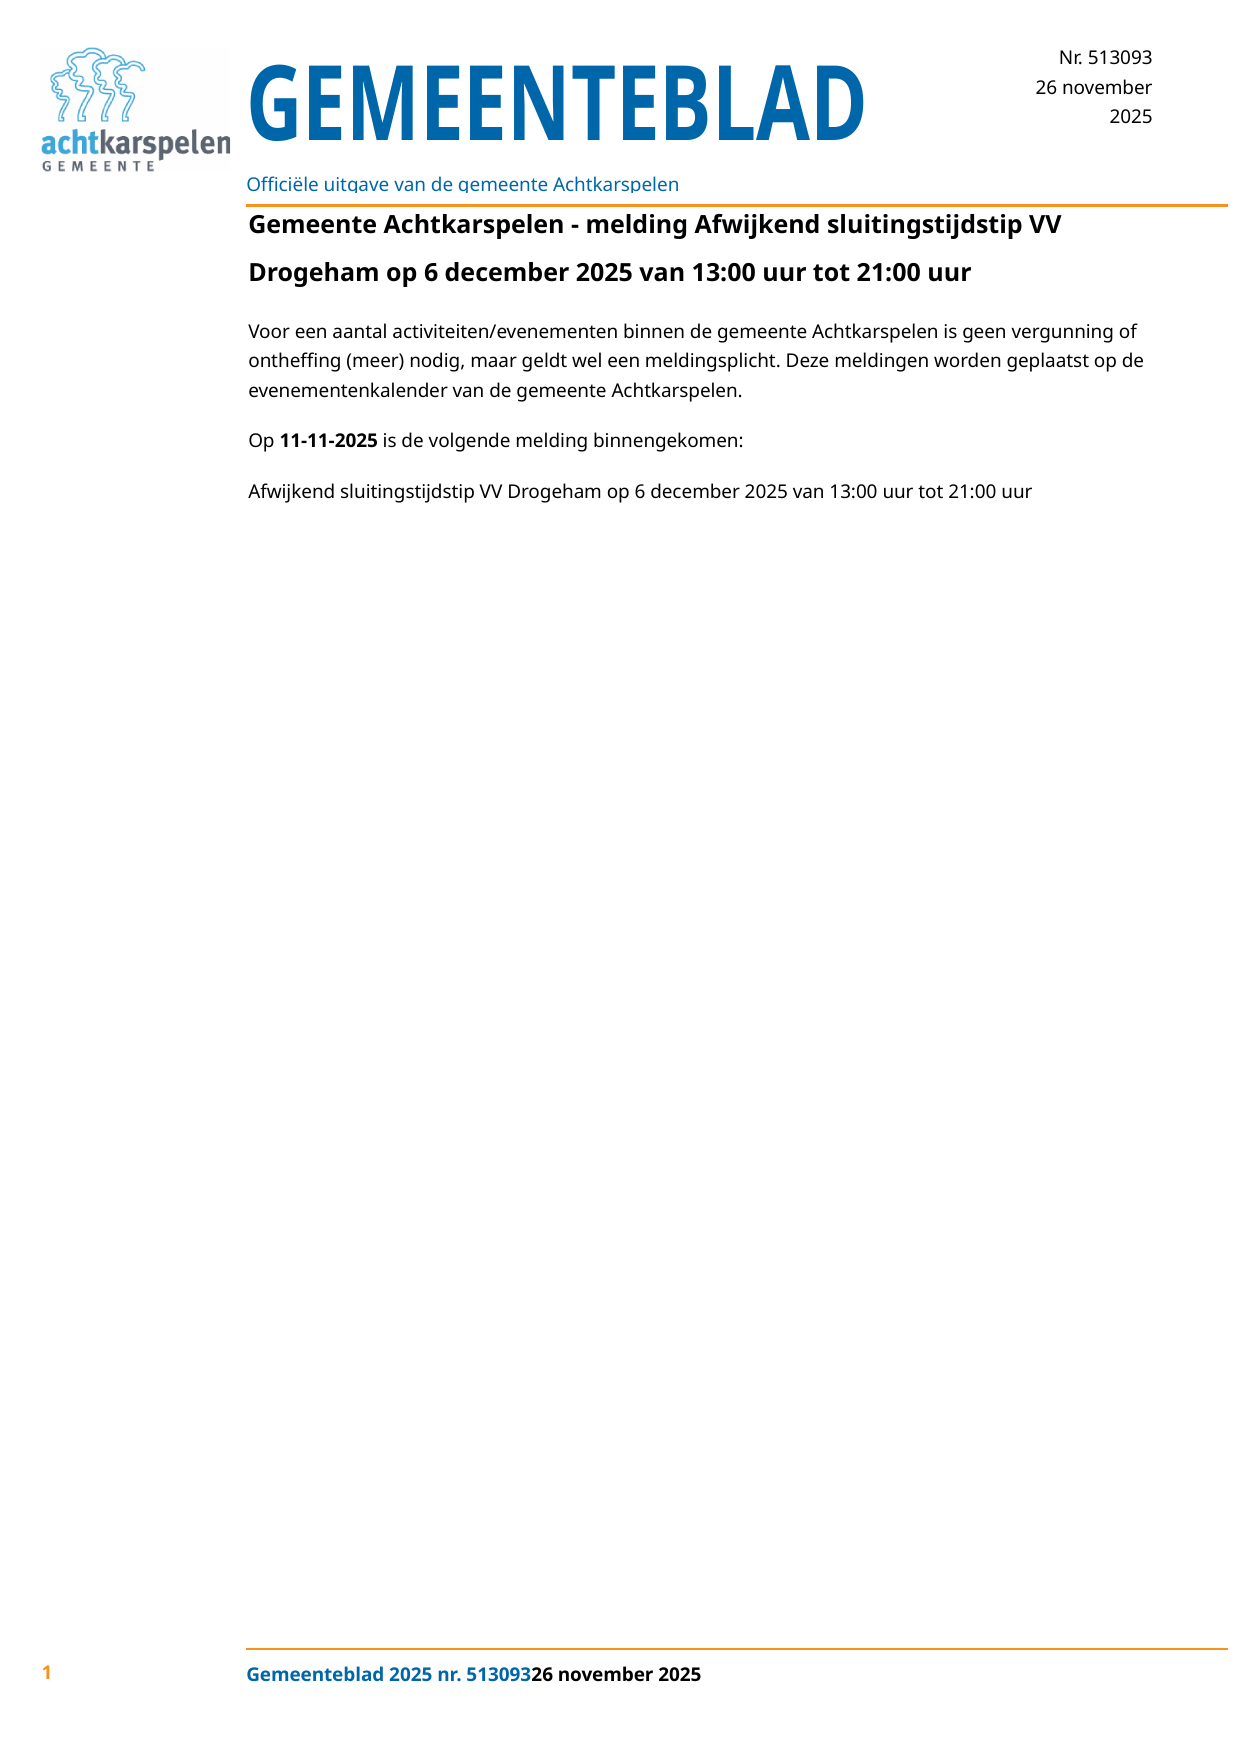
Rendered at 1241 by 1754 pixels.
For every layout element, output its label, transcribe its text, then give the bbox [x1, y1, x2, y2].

picture [41, 47, 231, 172]
text Afwijkend sluitingstijdstip VV Drogeham op 6 december 2025 van 13:00 uur tot 21:00 uur [248, 478, 1152, 504]
text Gemeente Achtkarspelen - melding Afwijkend sluitingstijdstip VV Drogeham op 6 december 2025 van 13:00 uur tot 21:00 uur [248, 207, 1152, 288]
text Voor een aantal activiteiten/evenementen binnen de gemeente Achtkarspelen is geen vergunning of ontheffing (meer) nodig, maar geldt wel een meldingsplicht. Deze meldingen worden geplaatst op de evenementenkalender van de gemeente Achtkarspelen. [248, 318, 1152, 403]
text Op 11-11-2025 is de volgende melding binnengekomen: [248, 427, 1152, 453]
